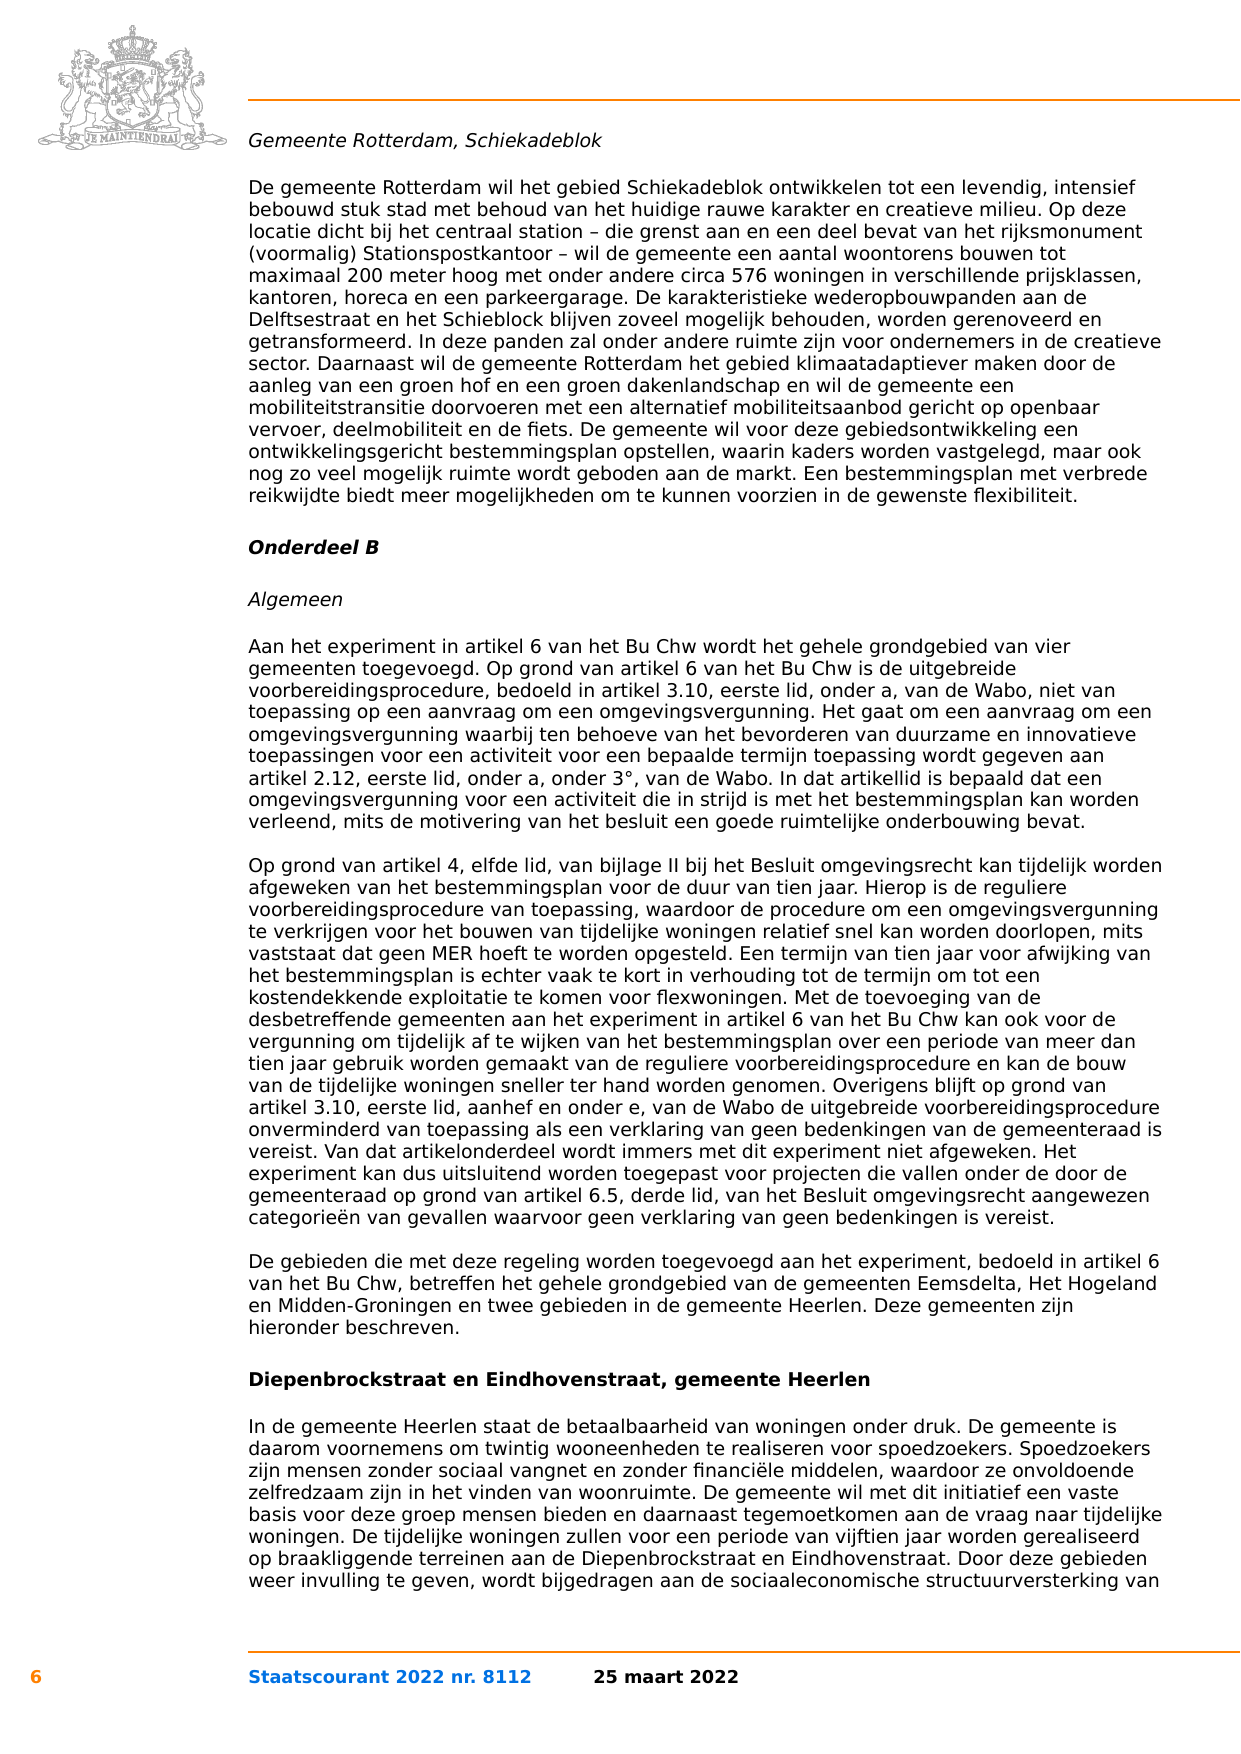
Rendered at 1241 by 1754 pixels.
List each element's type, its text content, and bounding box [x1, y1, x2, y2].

text Aan het experiment in artikel 6 van het Bu Chw wordt het gehele grondgebied van vier gemeenten toegevoegd. Op grond van artikel 6 van het Bu Chw is de uitgebreide voorbereidingsprocedure, bedoeld in artikel 3.10, eerste lid, onder a, van de Wabo, niet van toepassing op een aanvraag om een omgevingsvergunning. Het gaat om een aanvraag om een omgevingsvergunning waarbij ten behoeve van het bevorderen van duurzame en innovatieve toepassingen voor een activiteit voor een bepaalde termijn toepassing wordt gegeven aan artikel 2.12, eerste lid, onder a, onder 3°, van de Wabo. In dat artikellid is bepaald dat een omgevingsvergunning voor een activiteit die in strijd is met het bestemmingsplan kan worden verleend, mits de motivering van het besluit een goede ruimtelijke onderbouwing bevat. [248, 636, 1163, 833]
text In de gemeente Heerlen staat de betaalbaarheid van woningen onder druk. De gemeente is daarom voornemens om twintig wooneenheden te realiseren voor spoedzoekers. Spoedzoekers zijn mensen zonder sociaal vangnet en zonder financiële middelen, waardoor ze onvoldoende zelfredzaam zijn in het vinden van woonruimte. De gemeente wil met dit initiatief een vaste basis voor deze groep mensen bieden en daarnaast tegemoetkomen aan de vraag naar tijdelijke woningen. De tijdelijke woningen zullen voor een periode van vijftien jaar worden gerealiseerd op braakliggende terreinen aan de Diepenbrockstraat en Eindhovenstraat. Door deze gebieden weer invulling te geven, wordt bijgedragen aan de sociaaleconomische structuurversterking van [248, 1416, 1163, 1591]
subtitle Onderdeel B [248, 537, 1163, 558]
subtitle Diepenbrockstraat en Eindhovenstraat, gemeente Heerlen [248, 1369, 1163, 1391]
subtitle Algemeen [248, 588, 1163, 611]
subtitle Gemeente Rotterdam, Schiekadeblok [248, 130, 1163, 152]
text De gemeente Rotterdam wil het gebied Schiekadeblok ontwikkelen tot een levendig, intensief bebouwd stuk stad met behoud van het huidige rauwe karakter en creatieve milieu. Op deze locatie dicht bij het centraal station – die grenst aan en een deel bevat van het rijksmonument (voormalig) Stationspostkantoor – wil de gemeente een aantal woontorens bouwen tot maximaal 200 meter hoog met onder andere circa 576 woningen in verschillende prijsklassen, kantoren, horeca en een parkeergarage. De karakteristieke wederopbouwpanden aan de Delftsestraat en het Schieblock blijven zoveel mogelijk behouden, worden gerenoveerd en getransformeerd. In deze panden zal onder andere ruimte zijn voor ondernemers in de creatieve sector. Daarnaast wil de gemeente Rotterdam het gebied klimaatadaptiever maken door de aanleg van een groen hof en een groen dakenlandschap en wil de gemeente een mobiliteitstransitie doorvoeren met een alternatief mobiliteitsaanbod gericht op openbaar vervoer, deelmobiliteit en de fiets. De gemeente wil voor deze gebiedsontwikkeling een ontwikkelingsgericht bestemmingsplan opstellen, waarin kaders worden vastgelegd, maar ook nog zo veel mogelijk ruimte wordt geboden aan de markt. Een bestemmingsplan met verbrede reikwijdte biedt meer mogelijkheden om te kunnen voorzien in de gewenste flexibiliteit. [248, 177, 1163, 507]
text De gebieden die met deze regeling worden toegevoegd aan het experiment, bedoeld in artikel 6 van het Bu Chw, betreffen het gehele grondgebied van de gemeenten Eemsdelta, Het Hogeland en Midden-Groningen en twee gebieden in de gemeente Heerlen. Deze gemeenten zijn hieronder beschreven. [248, 1251, 1163, 1339]
text Op grond van artikel 4, elfde lid, van bijlage II bij het Besluit omgevingsrecht kan tijdelijk worden afgeweken van het bestemmingsplan voor de duur van tien jaar. Hierop is de reguliere voorbereidingsprocedure van toepassing, waardoor de procedure om een omgevingsvergunning te verkrijgen voor het bouwen van tijdelijke woningen relatief snel kan worden doorlopen, mits vaststaat dat geen MER hoeft te worden opgesteld. Een termijn van tien jaar voor afwijking van het bestemmingsplan is echter vaak te kort in verhouding tot de termijn om tot een kostendekkende exploitatie te komen voor flexwoningen. Met de toevoeging van de desbetreffende gemeenten aan het experiment in artikel 6 van het Bu Chw kan ook voor de vergunning om tijdelijk af te wijken van het bestemmingsplan over een periode van meer dan tien jaar gebruik worden gemaakt van de reguliere voorbereidingsprocedure en kan de bouw van de tijdelijke woningen sneller ter hand worden genomen. Overigens blijft op grond van artikel 3.10, eerste lid, aanhef en onder e, van de Wabo de uitgebreide voorbereidingsprocedure onverminderd van toepassing als een verklaring van geen bedenkingen van de gemeenteraad is vereist. Van dat artikelonderdeel wordt immers met dit experiment niet afgeweken. Het experiment kan dus uitsluitend worden toegepast voor projecten die vallen onder de door de gemeenteraad op grond van artikel 6.5, derde lid, van het Besluit omgevingsrecht aangewezen categorieën van gevallen waarvoor geen verklaring van geen bedenkingen is vereist. [248, 855, 1163, 1229]
picture [38, 25, 227, 150]
